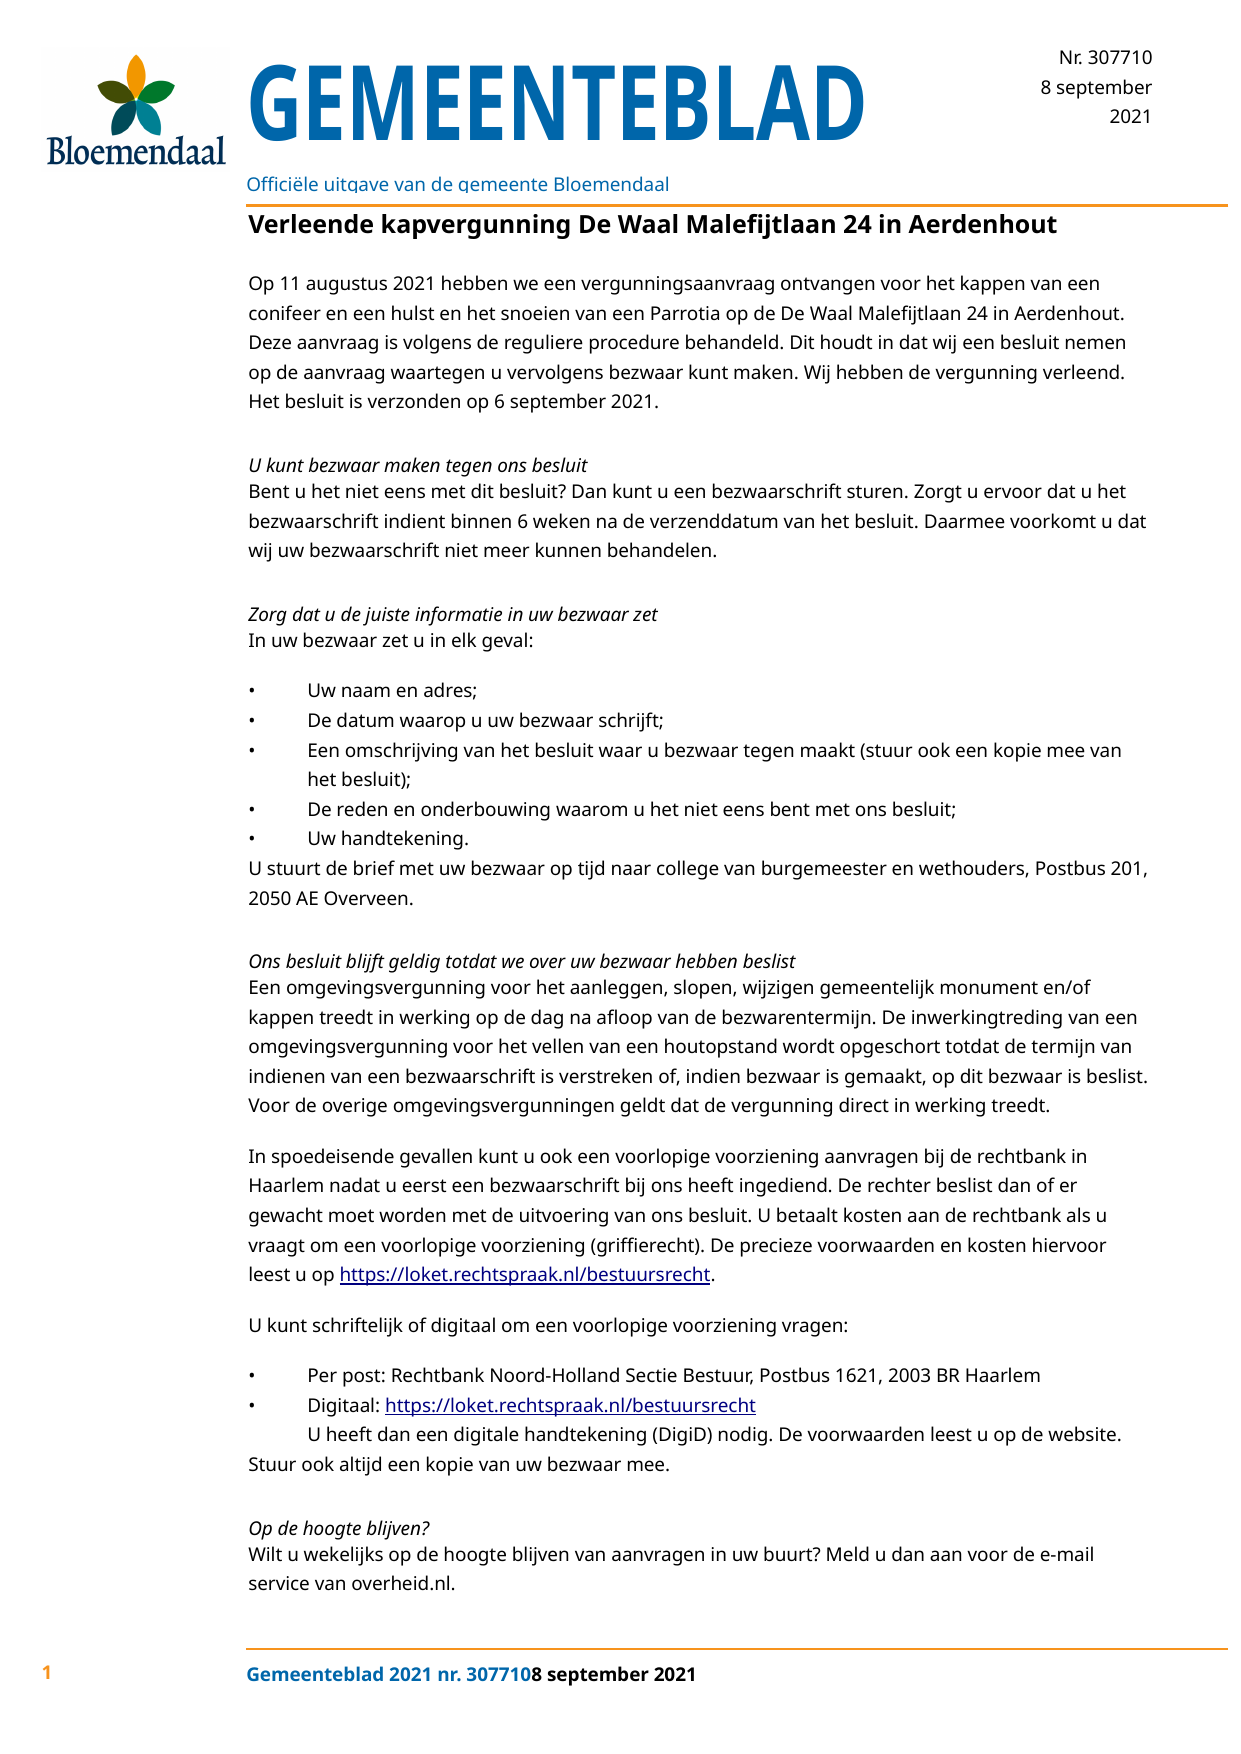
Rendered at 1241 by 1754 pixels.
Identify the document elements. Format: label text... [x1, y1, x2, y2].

text Een omgevingsvergunning voor het aanleggen, slopen, wijzigen gemeentelijk monument en/of kappen treedt in werking op de dag na afloop van de bezwarentermijn. De inwerkingtreding van een omgevingsvergunning voor het vellen van een houtopstand wordt opgeschort totdat de termijn van indienen van een bezwaarschrift is verstreken of, indien bezwaar is gemaakt, op dit bezwaar is beslist. Voor de overige omgevingsvergunningen geldt dat de vergunning direct in werking treedt. [248, 974, 1152, 1118]
text U stuurt de brief met uw bezwaar op tijd naar college van burgemeester en wethouders, Postbus 201, 2050 AE Overveen. [248, 855, 1152, 910]
list Per post: Rechtbank Noord-Holland Sectie Bestuur, Postbus 1621, 2003 BR Haarlem [248, 1362, 1152, 1388]
text Ons besluit blijft geldig totdat we over uw bezwaar hebben beslist [248, 949, 1152, 974]
text Verleende kapvergunning De Waal Malefijtlaan 24 in Aerdenhout [248, 207, 1152, 241]
picture [41, 47, 231, 172]
list De reden en onderbouwing waarom u het niet eens bent met ons besluit; [248, 796, 1152, 822]
list U heeft dan een digitale handtekening (DigiD) nodig. De voorwaarden leest u op de website. [248, 1421, 1152, 1447]
text Zorg dat u de juiste informatie in uw bezwaar zet [248, 601, 1152, 627]
text Op 11 augustus 2021 hebben we een vergunningsaanvraag ontvangen voor het kappen van een conifeer en een hulst en het snoeien van een Parrotia op de De Waal Malefijtlaan 24 in Aerdenhout. Deze aanvraag is volgens de reguliere procedure behandeld. Dit houdt in dat wij een besluit nemen op de aanvraag waartegen u vervolgens bezwaar kunt maken. Wij hebben de vergunning verleend. Het besluit is verzonden op 6 september 2021. [248, 270, 1152, 414]
text U kunt bezwaar maken tegen ons besluit [248, 453, 1152, 478]
list Uw naam en adres; [248, 678, 1152, 703]
text In spoedeisende gevallen kunt u ook een voorlopige voorziening aanvragen bij de rechtbank in Haarlem nadat u eerst een bezwaarschrift bij ons heeft ingediend. De rechter beslist dan of er gewacht moet worden met de uitvoering van ons besluit. U betaalt kosten aan de rechtbank als u vraagt om een voorlopige voorziening (griffierecht). De precieze voorwaarden en kosten hiervoor leest u op https://loket.rechtspraak.nl/bestuursrecht. [248, 1143, 1152, 1287]
text Op de hoogte blijven? [248, 1515, 1152, 1541]
text U kunt schriftelijk of digitaal om een voorlopige voorziening vragen: [248, 1312, 1152, 1338]
text Stuur ook altijd een kopie van uw bezwaar mee. [248, 1451, 1152, 1477]
list Digitaal: https://loket.rechtspraak.nl/bestuursrecht [248, 1392, 1152, 1418]
list De datum waarop u uw bezwaar schrijft; [248, 707, 1152, 733]
text In uw bezwaar zet u in elk geval: [248, 627, 1152, 653]
text Bent u het niet eens met dit besluit? Dan kunt u een bezwaarschrift sturen. Zorgt u ervoor dat u het bezwaarschrift indient binnen 6 weken na de verzenddatum van het besluit. Daarmee voorkomt u dat wij uw bezwaarschrift niet meer kunnen behandelen. [248, 478, 1152, 563]
list Een omschrijving van het besluit waar u bezwaar tegen maakt (stuur ook een kopie mee van het besluit); [248, 737, 1152, 792]
text Wilt u wekelijks op de hoogte blijven van aanvragen in uw buurt? Meld u dan aan voor de e-mail service van overheid.nl. [248, 1541, 1152, 1596]
list Uw handtekening. [248, 826, 1152, 851]
